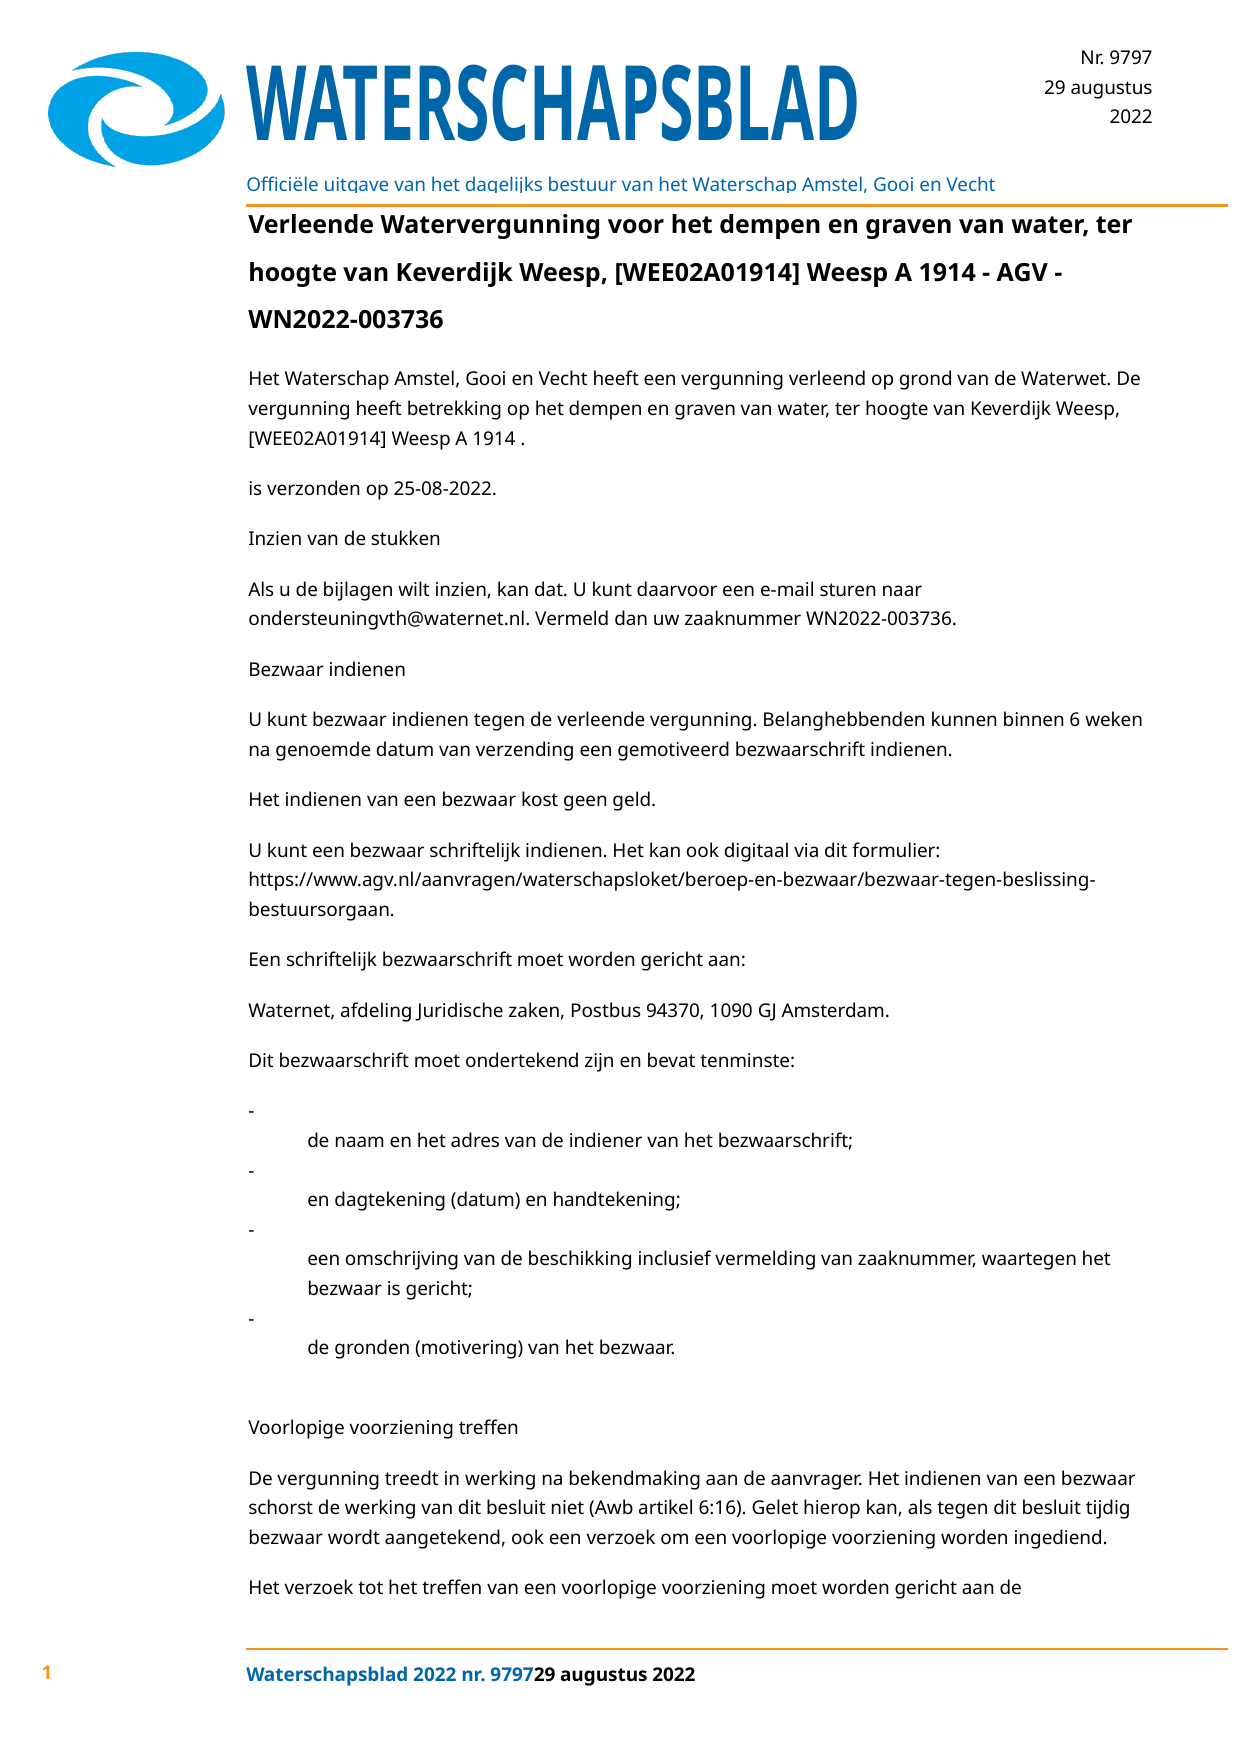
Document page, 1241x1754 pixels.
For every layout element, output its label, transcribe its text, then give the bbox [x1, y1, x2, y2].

text U kunt een bezwaar schriftelijk indienen. Het kan ook digitaal via dit formulier: https://www.agv.nl/aanvragen/waterschapsloket/beroep-en-bezwaar/bezwaar-tegen-beslissing-bestuursorgaan. [248, 837, 1152, 922]
text Voorlopige voorziening treffen [248, 1414, 1152, 1440]
text Als u de bijlagen wilt inzien, kan dat. U kunt daarvoor een e-mail sturen naar ondersteuningvth@waternet.nl. Vermeld dan uw zaaknummer WN2022-003736. [248, 576, 1152, 631]
text Inzien van de stukken [248, 526, 1152, 551]
text U kunt bezwaar indienen tegen de verleende vergunning. Belanghebbenden kunnen binnen 6 weken na genoemde datum van verzending een gemotiveerd bezwaarschrift indienen. [248, 706, 1152, 762]
text is verzonden op 25-08-2022. [248, 475, 1152, 501]
picture [41, 47, 231, 172]
text Het Waterschap Amstel, Gooi en Vecht heeft een vergunning verleend op grond van de Waterwet. De vergunning heeft betrekking op het dempen en graven van water, ter hoogte van Keverdijk Weesp, [WEE02A01914] Weesp A 1914 . [248, 366, 1152, 450]
text Waternet, afdeling Juridische zaken, Postbus 94370, 1090 GJ Amsterdam. [248, 997, 1152, 1022]
text Verleende Watervergunning voor het dempen en graven van water, ter hoogte van Keverdijk Weesp, [WEE02A01914] Weesp A 1914 - AGV - WN2022-003736 [248, 207, 1152, 336]
list een omschrijving van de beschikking inclusief vermelding van zaaknummer, waartegen het bezwaar is gericht; [248, 1246, 1152, 1301]
list de naam en het adres van de indiener van het bezwaarschrift; [248, 1127, 1152, 1153]
text Het indienen van een bezwaar kost geen geld. [248, 786, 1152, 812]
list de gronden (motivering) van het bezwaar. [248, 1334, 1152, 1360]
text Bezwaar indienen [248, 656, 1152, 682]
text Een schriftelijk bezwaarschrift moet worden gericht aan: [248, 946, 1152, 972]
text Dit bezwaarschrift moet ondertekend zijn en bevat tenminste: [248, 1047, 1152, 1073]
list en dagtekening (datum) en handtekening; [248, 1186, 1152, 1212]
text Het verzoek tot het treffen van een voorlopige voorziening moet worden gericht aan de [248, 1574, 1152, 1600]
text De vergunning treedt in werking na bekendmaking aan de aanvrager. Het indienen van een bezwaar schorst de werking van dit besluit niet (Awb artikel 6:16). Gelet hierop kan, als tegen dit besluit tijdig bezwaar wordt aangetekend, ook een verzoek om een voorlopige voorziening worden ingediend. [248, 1465, 1152, 1549]
